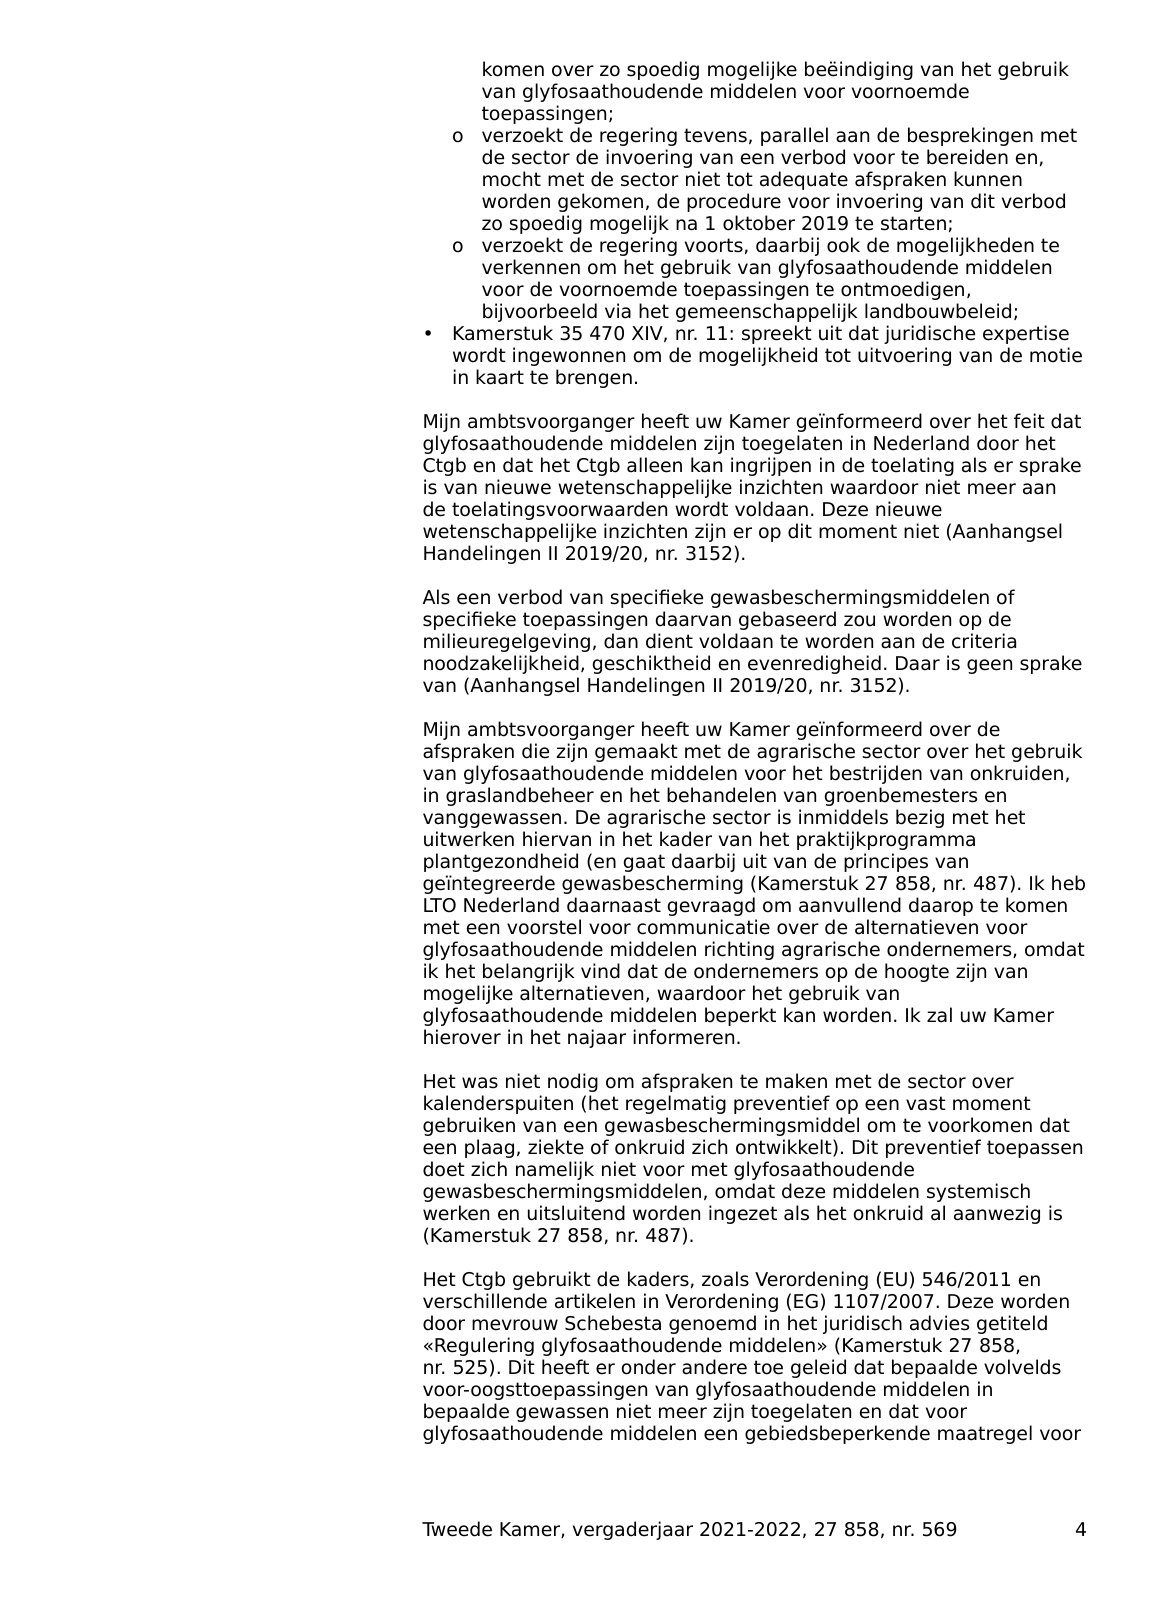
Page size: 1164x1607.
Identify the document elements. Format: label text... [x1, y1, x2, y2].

text Mijn ambtsvoorganger heeft uw Kamer geïnformeerd over de afspraken die zijn gemaakt met de agrarische sector over het gebruik van glyfosaathoudende middelen voor het bestrijden van onkruiden, in graslandbeheer en het behandelen van groenbemesters en vanggewassen. De agrarische sector is inmiddels bezig met het uitwerken hiervan in het kader van het praktijkprogramma plantgezondheid (en gaat daarbij uit van de principes van geïntegreerde gewasbescherming (Kamerstuk 27 858, nr. 487). Ik heb LTO Nederland daarnaast gevraagd om aanvullend daarop te komen met een voorstel voor communicatie over de alternatieven voor glyfosaathoudende middelen richting agrarische ondernemers, omdat ik het belangrijk vind dat de ondernemers op de hoogte zijn van mogelijke alternatieven, waardoor het gebruik van glyfosaathoudende middelen beperkt kan worden. Ik zal uw Kamer hierover in het najaar informeren. [422, 719, 1087, 1049]
text komen over zo spoedig mogelijke beëindiging van het gebruik van glyfosaathoudende middelen voor voornoemde toepassingen; [452, 59, 1087, 125]
text Als een verbod van specifieke gewasbeschermingsmiddelen of specifieke toepassingen daarvan gebaseerd zou worden op de milieuregelgeving, dan dient voldaan te worden aan de criteria noodzakelijkheid, geschiktheid en evenredigheid. Daar is geen sprake van (Aanhangsel Handelingen II 2019/20, nr. 3152). [422, 587, 1087, 697]
text o verzoekt de regering voorts, daarbij ook de mogelijkheden te verkennen om het gebruik van glyfosaathoudende middelen voor de voornoemde toepassingen te ontmoedigen, bijvoorbeeld via het gemeenschappelijk landbouwbeleid; [452, 235, 1087, 323]
text o verzoekt de regering tevens, parallel aan de besprekingen met de sector de invoering van een verbod voor te bereiden en, mocht met de sector niet tot adequate afspraken kunnen worden gekomen, de procedure voor invoering van dit verbod zo spoedig mogelijk na 1 oktober 2019 te starten; [452, 125, 1087, 235]
text Het was niet nodig om afspraken te maken met de sector over kalenderspuiten (het regelmatig preventief op een vast moment gebruiken van een gewasbeschermingsmiddel om te voorkomen dat een plaag, ziekte of onkruid zich ontwikkelt). Dit preventief toepassen doet zich namelijk niet voor met glyfosaathoudende gewasbeschermingsmiddelen, omdat deze middelen systemisch werken en uitsluitend worden ingezet als het onkruid al aanwezig is (Kamerstuk 27 858, nr. 487). [422, 1071, 1087, 1247]
text • Kamerstuk 35 470 XIV, nr. 11: spreekt uit dat juridische expertise wordt ingewonnen om de mogelijkheid tot uitvoering van de motie in kaart te brengen. [422, 323, 1087, 389]
text Mijn ambtsvoorganger heeft uw Kamer geïnformeerd over het feit dat glyfosaathoudende middelen zijn toegelaten in Nederland door het Ctgb en dat het Ctgb alleen kan ingrijpen in de toelating als er sprake is van nieuwe wetenschappelijke inzichten waardoor niet meer aan de toelatingsvoorwaarden wordt voldaan. Deze nieuwe wetenschappelijke inzichten zijn er op dit moment niet (Aanhangsel Handelingen II 2019/20, nr. 3152). [422, 411, 1087, 565]
text Het Ctgb gebruikt de kaders, zoals Verordening (EU) 546/2011 en verschillende artikelen in Verordening (EG) 1107/2007. Deze worden door mevrouw Schebesta genoemd in het juridisch advies getiteld «Regulering glyfosaathoudende middelen» (Kamerstuk 27 858, nr. 525). Dit heeft er onder andere toe geleid dat bepaalde volvelds voor-oogsttoepassingen van glyfosaathoudende middelen in bepaalde gewassen niet meer zijn toegelaten en dat voor glyfosaathoudende middelen een gebiedsbeperkende maatregel voor [422, 1269, 1087, 1445]
